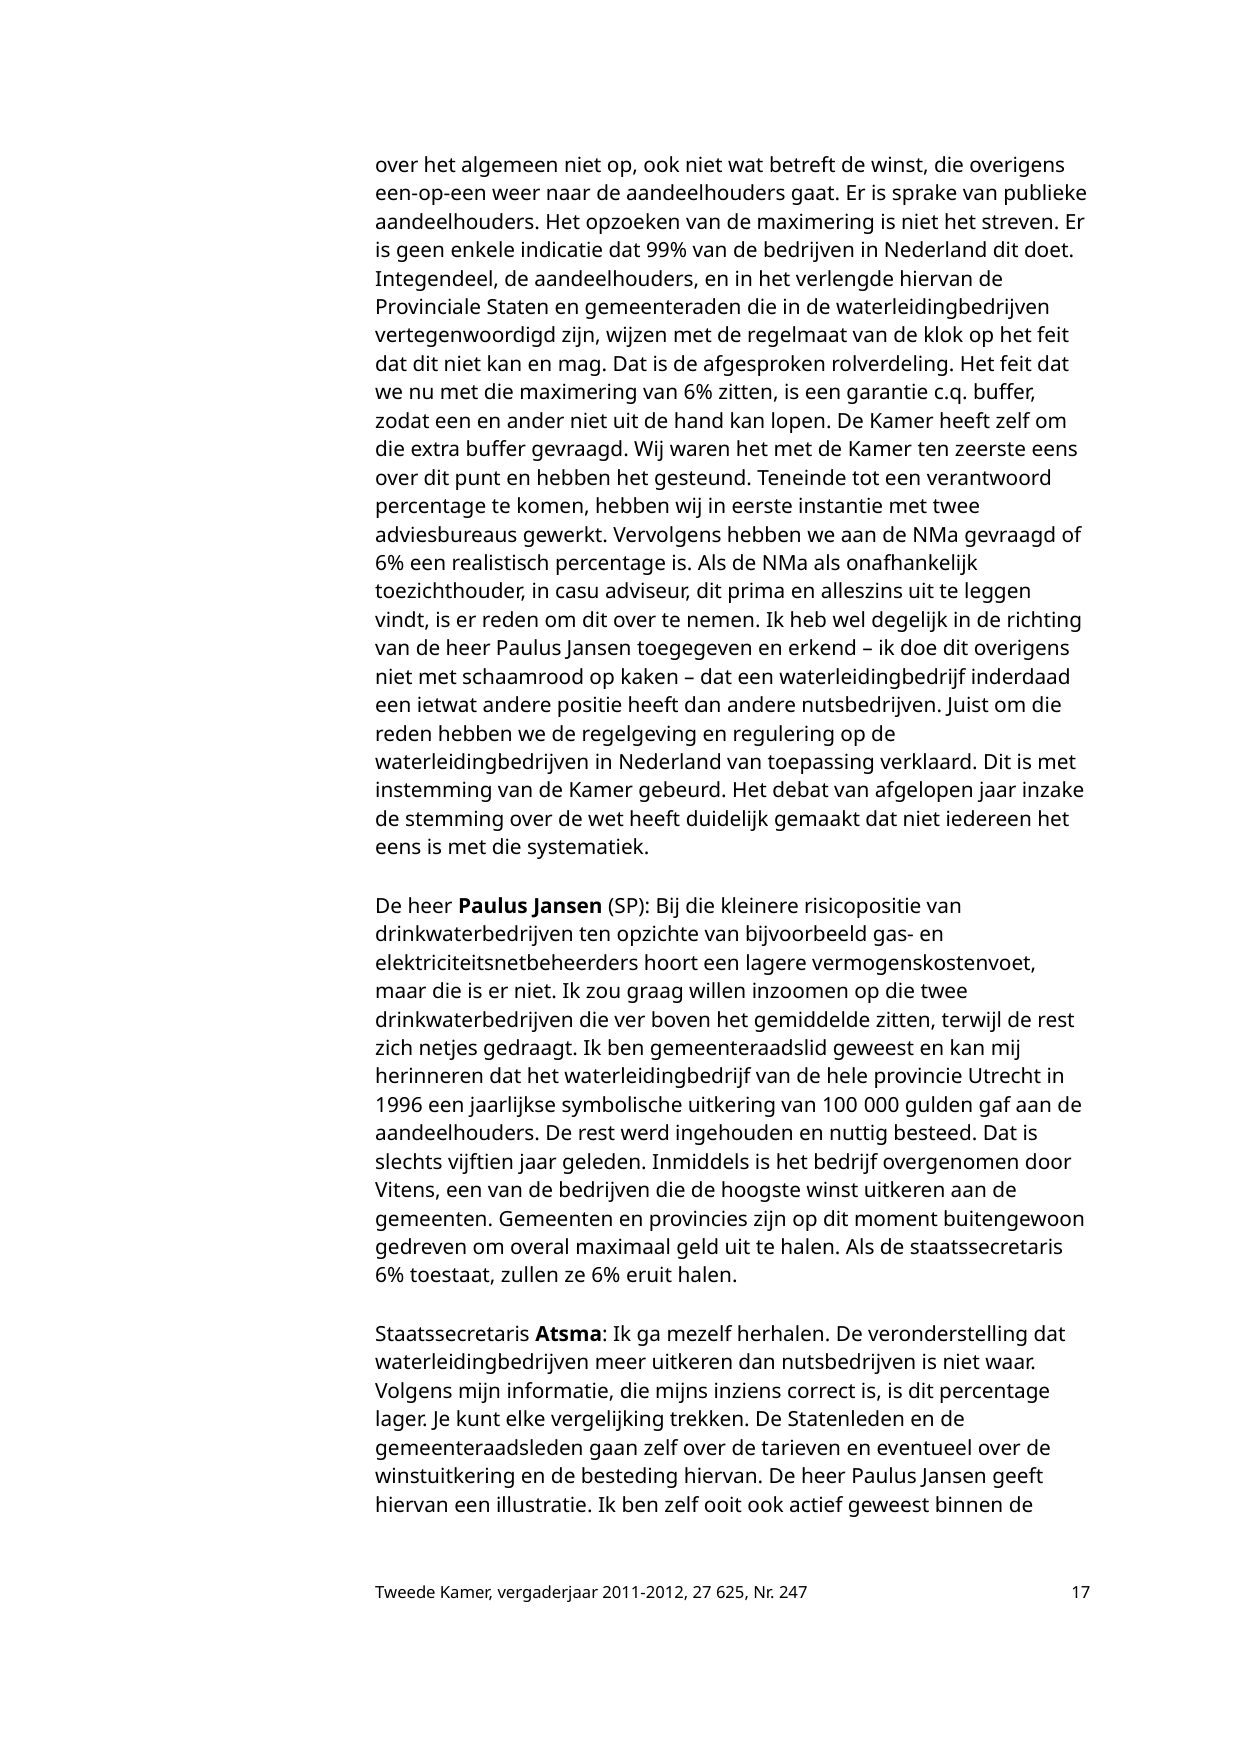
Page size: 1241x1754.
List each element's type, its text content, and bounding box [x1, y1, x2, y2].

text Staatssecretaris Atsma: Ik ga mezelf herhalen. De veronderstelling dat waterleidingbedrijven meer uitkeren dan nutsbedrijven is niet waar. Volgens mijn informatie, die mijns inziens correct is, is dit percentage lager. Je kunt elke vergelijking trekken. De Statenleden en de gemeenteraadsleden gaan zelf over de tarieven en eventueel over de winstuitkering en de besteding hiervan. De heer Paulus Jansen geeft hiervan een illustratie. Ik ben zelf ooit ook actief geweest binnen de [375, 1319, 1090, 1518]
text over het algemeen niet op, ook niet wat betreft de winst, die overigens een-op-een weer naar de aandeelhouders gaat. Er is sprake van publieke aandeelhouders. Het opzoeken van de maximering is niet het streven. Er is geen enkele indicatie dat 99% van de bedrijven in Nederland dit doet. Integendeel, de aandeelhouders, en in het verlengde hiervan de Provinciale Staten en gemeenteraden die in de waterleidingbedrijven vertegenwoordigd zijn, wijzen met de regelmaat van de klok op het feit dat dit niet kan en mag. Dat is de afgesproken rolverdeling. Het feit dat we nu met die maximering van 6% zitten, is een garantie c.q. buffer, zodat een en ander niet uit de hand kan lopen. De Kamer heeft zelf om die extra buffer gevraagd. Wij waren het met de Kamer ten zeerste eens over dit punt en hebben het gesteund. Teneinde tot een verantwoord percentage te komen, hebben wij in eerste instantie met twee adviesbureaus gewerkt. Vervolgens hebben we aan de NMa gevraagd of 6% een realistisch percentage is. Als de NMa als onafhankelijk toezichthouder, in casu adviseur, dit prima en alleszins uit te leggen vindt, is er reden om dit over te nemen. Ik heb wel degelijk in de richting van de heer Paulus Jansen toegegeven en erkend – ik doe dit overigens niet met schaamrood op kaken – dat een waterleidingbedrijf inderdaad een ietwat andere positie heeft dan andere nutsbedrijven. Juist om die reden hebben we de regelgeving en regulering op de waterleidingbedrijven in Nederland van toepassing verklaard. Dit is met instemming van de Kamer gebeurd. Het debat van afgelopen jaar inzake de stemming over de wet heeft duidelijk gemaakt dat niet iedereen het eens is met die systematiek. [375, 150, 1090, 861]
text De heer Paulus Jansen (SP): Bij die kleinere risicopositie van drinkwaterbedrijven ten opzichte van bijvoorbeeld gas- en elektriciteitsnetbeheerders hoort een lagere vermogenskostenvoet, maar die is er niet. Ik zou graag willen inzoomen op die twee drinkwaterbedrijven die ver boven het gemiddelde zitten, terwijl de rest zich netjes gedraagt. Ik ben gemeenteraadslid geweest en kan mij herinneren dat het waterleidingbedrijf van de hele provincie Utrecht in 1996 een jaarlijkse symbolische uitkering van 100 000 gulden gaf aan de aandeelhouders. De rest werd ingehouden en nuttig besteed. Dat is slechts vijftien jaar geleden. Inmiddels is het bedrijf overgenomen door Vitens, een van de bedrijven die de hoogste winst uitkeren aan de gemeenten. Gemeenten en provincies zijn op dit moment buitengewoon gedreven om overal maximaal geld uit te halen. Als de staatssecretaris 6% toestaat, zullen ze 6% eruit halen. [375, 891, 1090, 1289]
